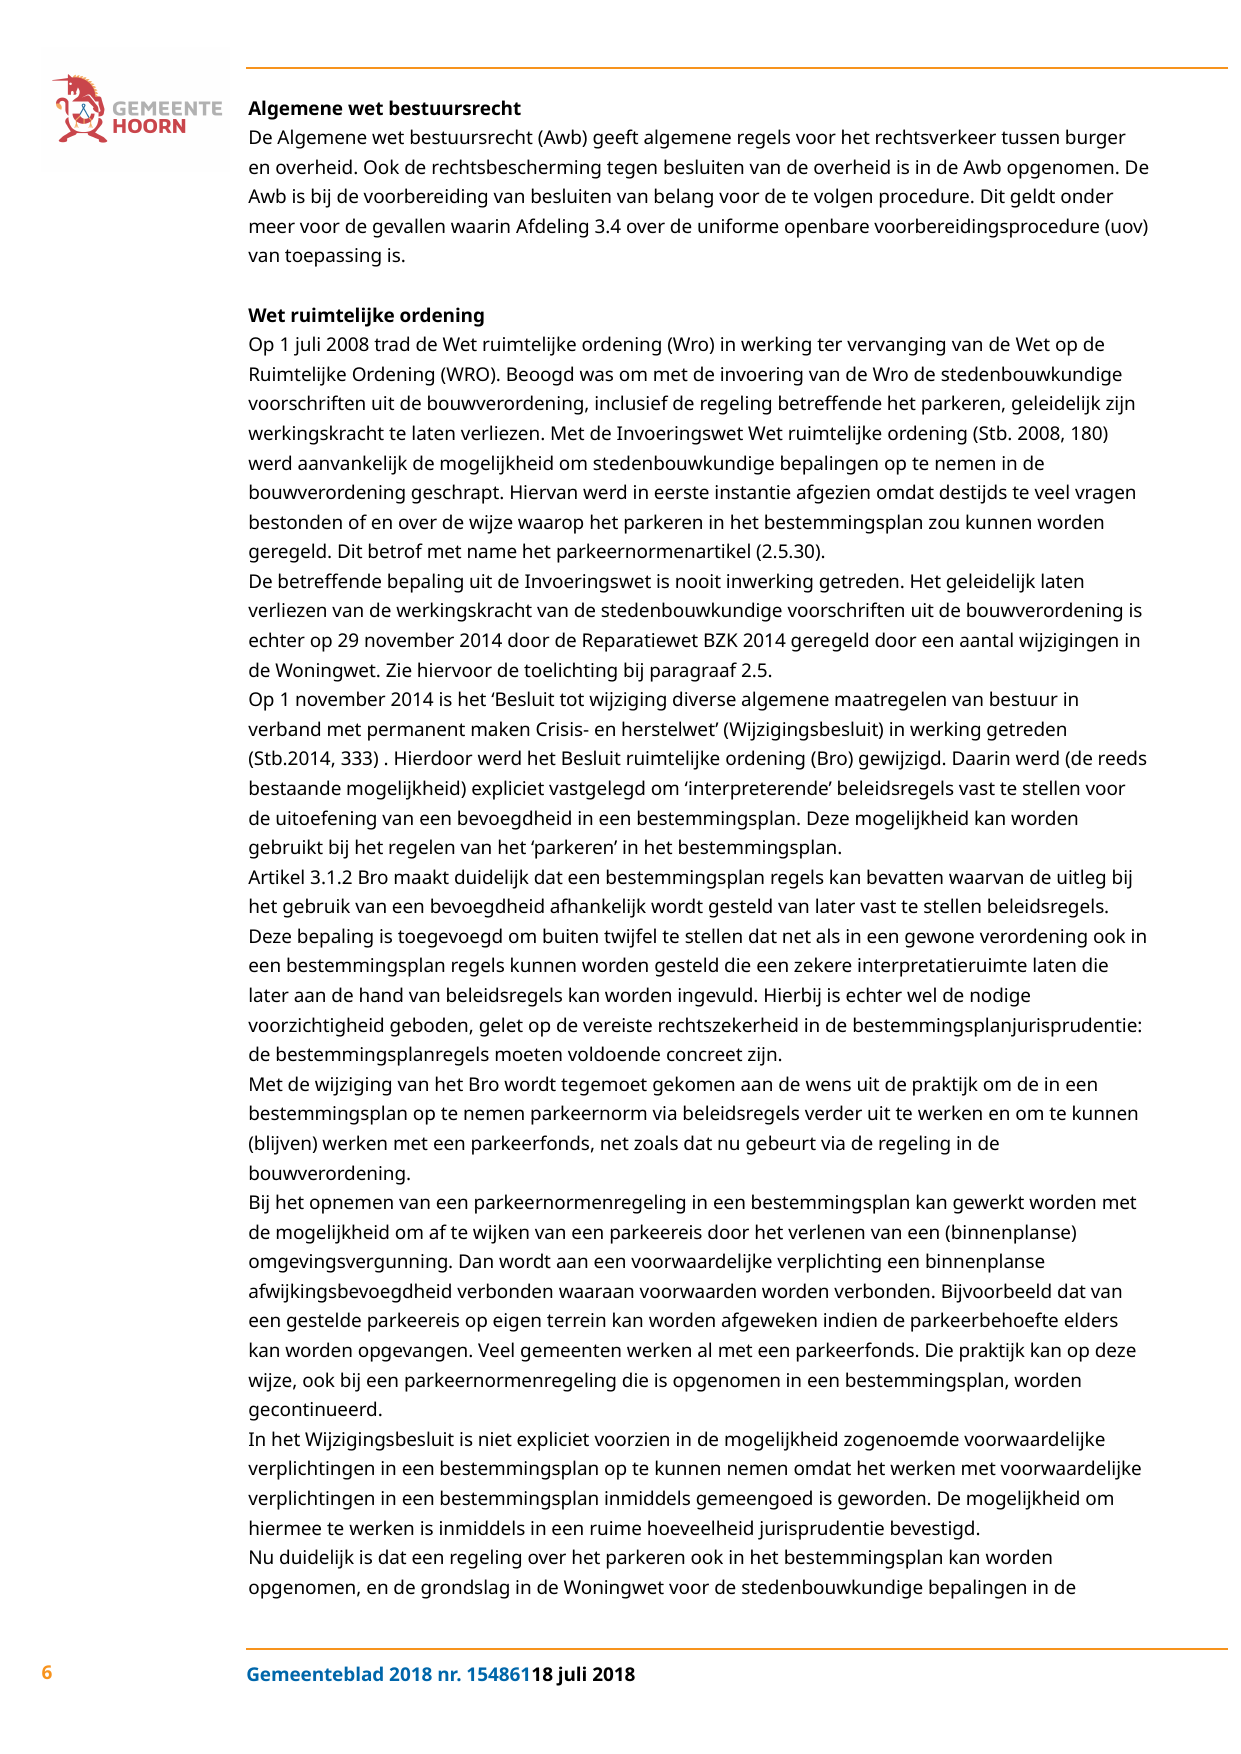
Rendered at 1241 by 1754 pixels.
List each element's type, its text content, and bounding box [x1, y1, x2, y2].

text Algemene wet bestuursrecht [248, 95, 1152, 121]
text Met de wijziging van het Bro wordt tegemoet gekomen aan de wens uit de praktijk om de in een bestemmingsplan op te nemen parkeernorm via beleidsregels verder uit te werken en om te kunnen (blijven) werken met een parkeerfonds, net zoals dat nu gebeurt via de regeling in de bouwverordening. [248, 1071, 1152, 1186]
text Nu duidelijk is dat een regeling over het parkeren ook in het bestemmingsplan kan worden opgenomen, en de grondslag in de Woningwet voor de stedenbouwkundige bepalingen in de [248, 1544, 1152, 1600]
text Wet ruimtelijke ordening [248, 302, 1152, 328]
text De betreffende bepaling uit de Invoeringswet is nooit inwerking getreden. Het geleidelijk laten verliezen van de werkingskracht van de stedenbouwkundige voorschriften uit de bouwverordening is echter op 29 november 2014 door de Reparatiewet BZK 2014 geregeld door een aantal wijzigingen in de Woningwet. Zie hiervoor de toelichting bij paragraaf 2.5. [248, 568, 1152, 683]
text Op 1 november 2014 is het ‘Besluit tot wijziging diverse algemene maatregelen van bestuur in verband met permanent maken Crisis- en herstelwet’ (Wijzigingsbesluit) in werking getreden (Stb.2014, 333) . Hierdoor werd het Besluit ruimtelijke ordening (Bro) gewijzigd. Daarin werd (de reeds bestaande mogelijkheid) expliciet vastgelegd om ‘interpreterende’ beleidsregels vast te stellen voor de uitoefening van een bevoegdheid in een bestemmingsplan. Deze mogelijkheid kan worden gebruikt bij het regelen van het ‘parkeren’ in het bestemmingsplan. [248, 686, 1152, 860]
text Bij het opnemen van een parkeernormenregeling in een bestemmingsplan kan gewerkt worden met de mogelijkheid om af te wijken van een parkeereis door het verlenen van een (binnenplanse) omgevingsvergunning. Dan wordt aan een voorwaardelijke verplichting een binnenplanse afwijkingsbevoegdheid verbonden waaraan voorwaarden worden verbonden. Bijvoorbeeld dat van een gestelde parkeereis op eigen terrein kan worden afgeweken indien de parkeerbehoefte elders kan worden opgevangen. Veel gemeenten werken al met een parkeerfonds. Die praktijk kan op deze wijze, ook bij een parkeernormenregeling die is opgenomen in een bestemmingsplan, worden gecontinueerd. [248, 1189, 1152, 1422]
text Op 1 juli 2008 trad de Wet ruimtelijke ordening (Wro) in werking ter vervanging van de Wet op de Ruimtelijke Ordening (WRO). Beoogd was om met de invoering van de Wro de stedenbouwkundige voorschriften uit de bouwverordening, inclusief de regeling betreffende het parkeren, geleidelijk zijn werkingskracht te laten verliezen. Met de Invoeringswet Wet ruimtelijke ordening (Stb. 2008, 180) werd aanvankelijk de mogelijkheid om stedenbouwkundige bepalingen op te nemen in de bouwverordening geschrapt. Hiervan werd in eerste instantie afgezien omdat destijds te veel vragen bestonden of en over de wijze waarop het parkeren in het bestemmingsplan zou kunnen worden geregeld. Dit betrof met name het parkeernormenartikel (2.5.30). [248, 331, 1152, 564]
picture [41, 47, 231, 172]
text In het Wijzigingsbesluit is niet expliciet voorzien in de mogelijkheid zogenoemde voorwaardelijke verplichtingen in een bestemmingsplan op te kunnen nemen omdat het werken met voorwaardelijke verplichtingen in een bestemmingsplan inmiddels gemeengoed is geworden. De mogelijkheid om hiermee te werken is inmiddels in een ruime hoeveelheid jurisprudentie bevestigd. [248, 1426, 1152, 1541]
text Artikel 3.1.2 Bro maakt duidelijk dat een bestemmingsplan regels kan bevatten waarvan de uitleg bij het gebruik van een bevoegdheid afhankelijk wordt gesteld van later vast te stellen beleidsregels. Deze bepaling is toegevoegd om buiten twijfel te stellen dat net als in een gewone verordening ook in een bestemmingsplan regels kunnen worden gesteld die een zekere interpretatieruimte laten die later aan de hand van beleidsregels kan worden ingevuld. Hierbij is echter wel de nodige voorzichtigheid geboden, gelet op de vereiste rechtszekerheid in de bestemmingsplanjurisprudentie: de bestemmingsplanregels moeten voldoende concreet zijn. [248, 864, 1152, 1067]
text De Algemene wet bestuursrecht (Awb) geeft algemene regels voor het rechtsverkeer tussen burger en overheid. Ook de rechtsbescherming tegen besluiten van de overheid is in de Awb opgenomen. De Awb is bij de voorbereiding van besluiten van belang voor de te volgen procedure. Dit geldt onder meer voor de gevallen waarin Afdeling 3.4 over de uniforme openbare voorbereidingsprocedure (uov) van toepassing is. [248, 124, 1152, 268]
